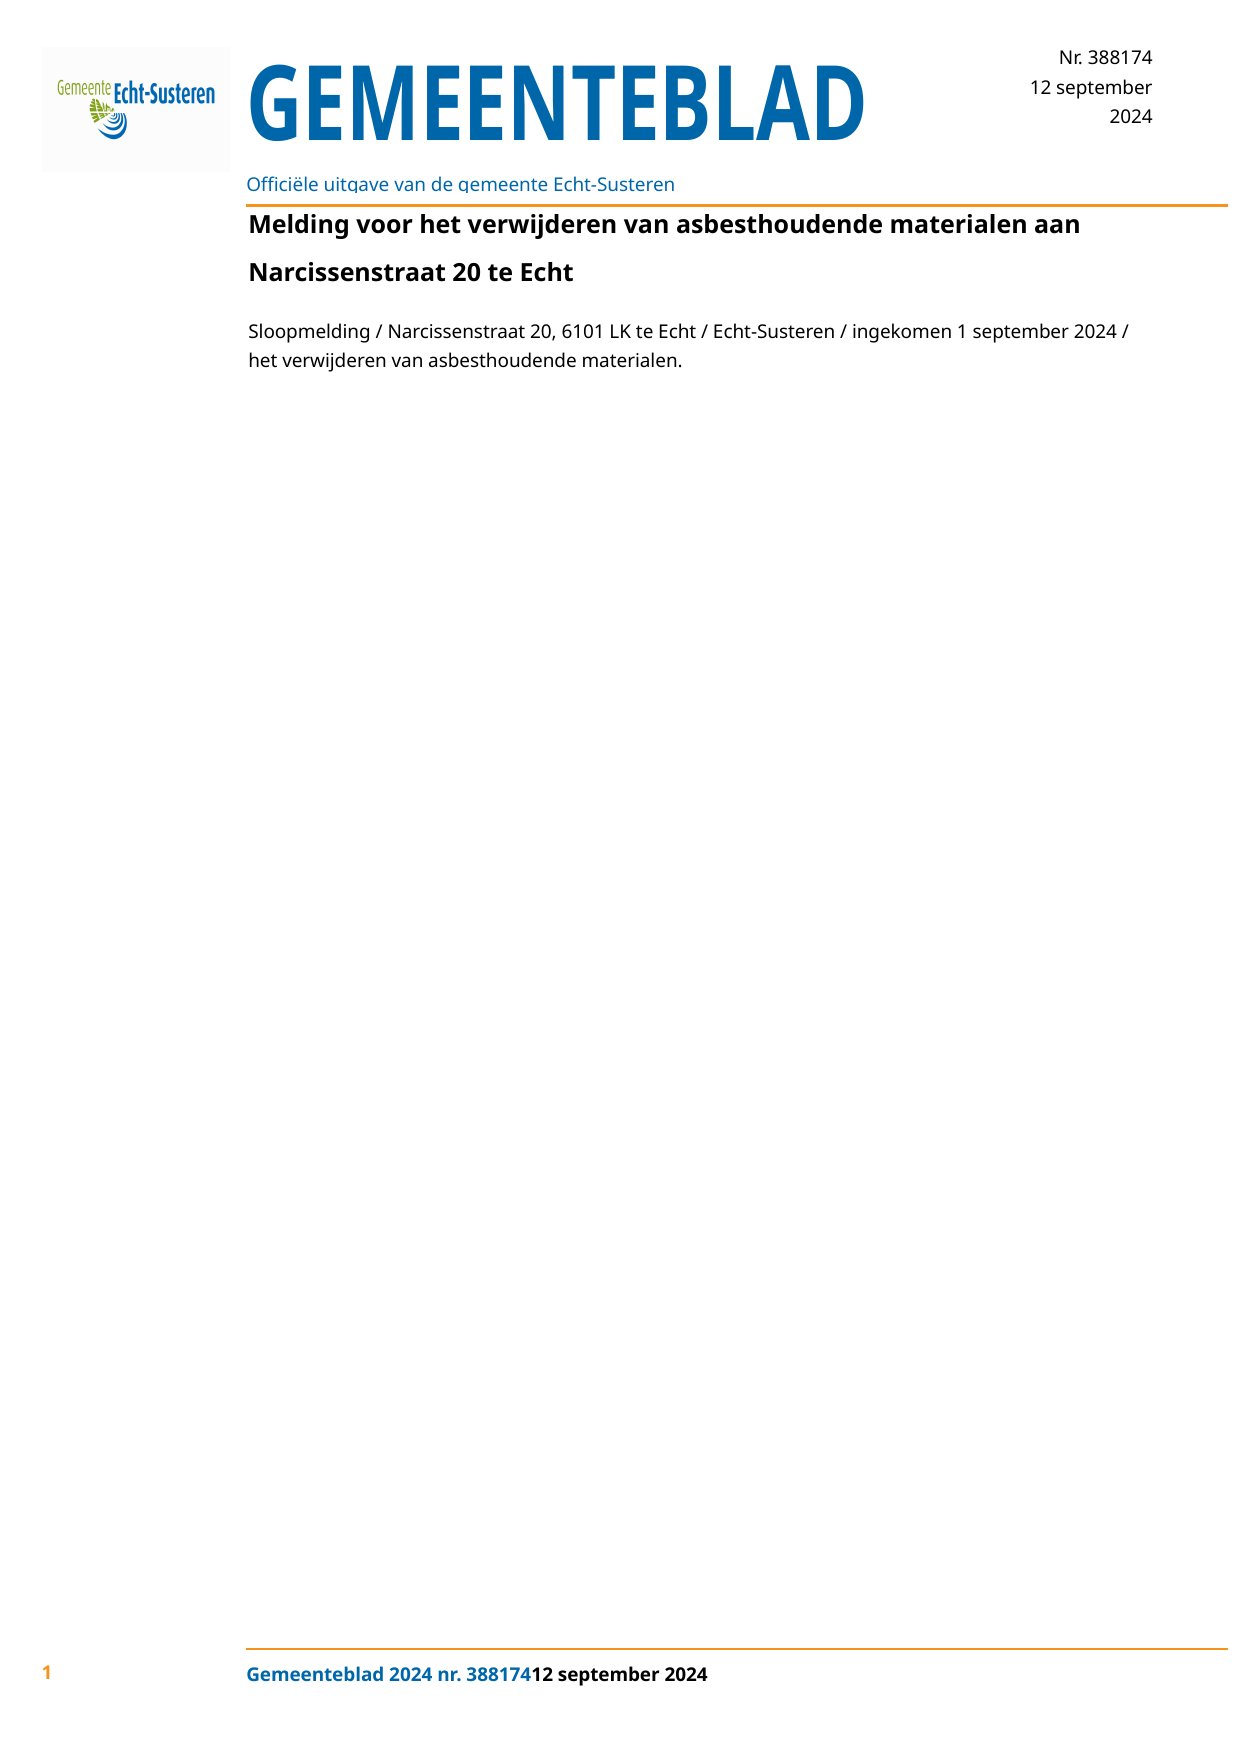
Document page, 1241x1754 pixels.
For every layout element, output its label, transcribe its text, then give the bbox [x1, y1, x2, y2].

text Sloopmelding / Narcissenstraat 20, 6101 LK te Echt / Echt-Susteren / ingekomen 1 september 2024 / het verwijderen van asbesthoudende materialen. [248, 318, 1152, 373]
picture [41, 47, 231, 172]
text Melding voor het verwijderen van asbesthoudende materialen aan Narcissenstraat 20 te Echt [248, 207, 1152, 288]
